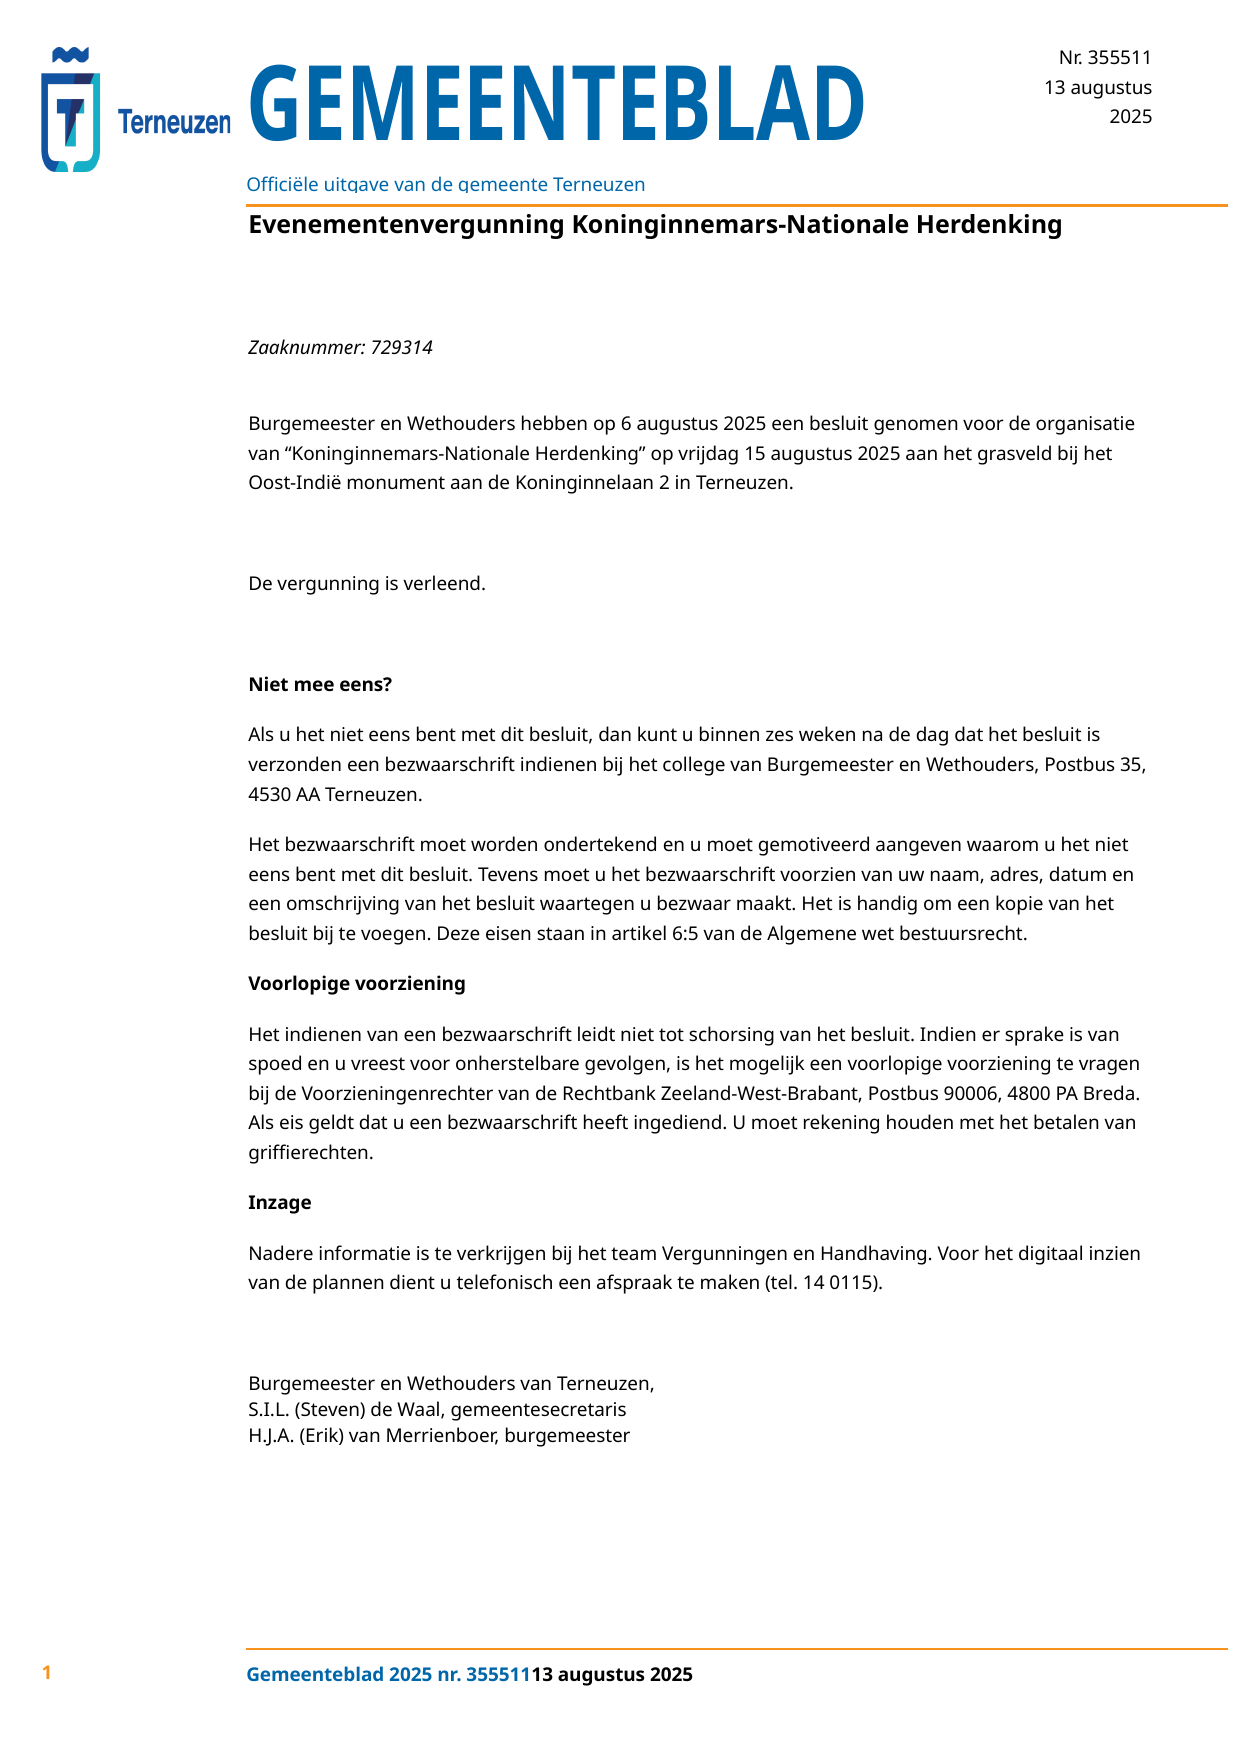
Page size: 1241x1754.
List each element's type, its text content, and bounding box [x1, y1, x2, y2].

table_cell H.J.A. (Erik) van Merrienboer, burgemeester [248, 1422, 1152, 1448]
text Het indienen van een bezwaarschrift leidt niet tot schorsing van het besluit. Indien er sprake is van spoed en u vreest voor onherstelbare gevolgen, is het mogelijk een voorlopige voorziening te vragen bij de Voorzieningenrechter van de Rechtbank Zeeland-West-Brabant, Postbus 90006, 4800 PA Breda. Als eis geldt dat u een bezwaarschrift heeft ingediend. U moet rekening houden met het betalen van griffierechten. [248, 1021, 1152, 1165]
table_header Burgemeester en Wethouders van Terneuzen, [248, 1371, 1152, 1396]
picture [41, 47, 231, 172]
text Voorlopige voorziening [248, 970, 1152, 996]
table_cell [248, 1448, 714, 1473]
text Nadere informatie is te verkrijgen bij het team Vergunningen en Handhaving. Voor het digitaal inzien van de plannen dient u telefonisch een afspraak te maken (tel. 14 0115). [248, 1240, 1152, 1295]
text Niet mee eens? [248, 671, 1152, 697]
text Evenementenvergunning Koninginnemars-Nationale Herdenking [248, 207, 1152, 241]
text Burgemeester en Wethouders hebben op 6 augustus 2025 een besluit genomen voor de organisatie van “Koninginnemars-Nationale Herdenking” op vrijdag 15 augustus 2025 aan het grasveld bij het Oost-Indië monument aan de Koninginnelaan 2 in Terneuzen. [248, 410, 1152, 495]
table_cell S.I.L. (Steven) de Waal, gemeentesecretaris [248, 1396, 714, 1422]
table_cell [714, 1448, 1152, 1473]
text Inzage [248, 1189, 1152, 1215]
text Als u het niet eens bent met dit besluit, dan kunt u binnen zes weken na de dag dat het besluit is verzonden een bezwaarschrift indienen bij het college van Burgemeester en Wethouders, Postbus 35, 4530 AA Terneuzen. [248, 722, 1152, 807]
text Het bezwaarschrift moet worden ondertekend en u moet gemotiveerd aangeven waarom u het niet eens bent met dit besluit. Tevens moet u het bezwaarschrift voorzien van uw naam, adres, datum en een omschrijving van het besluit waartegen u bezwaar maakt. Het is handig om een kopie van het besluit bij te voegen. Deze eisen staan in artikel 6:5 van de Algemene wet bestuursrecht. [248, 831, 1152, 946]
table_cell [714, 1396, 1152, 1422]
text Zaaknummer: 729314 [248, 334, 1152, 360]
text De vergunning is verleend. [248, 570, 1152, 596]
